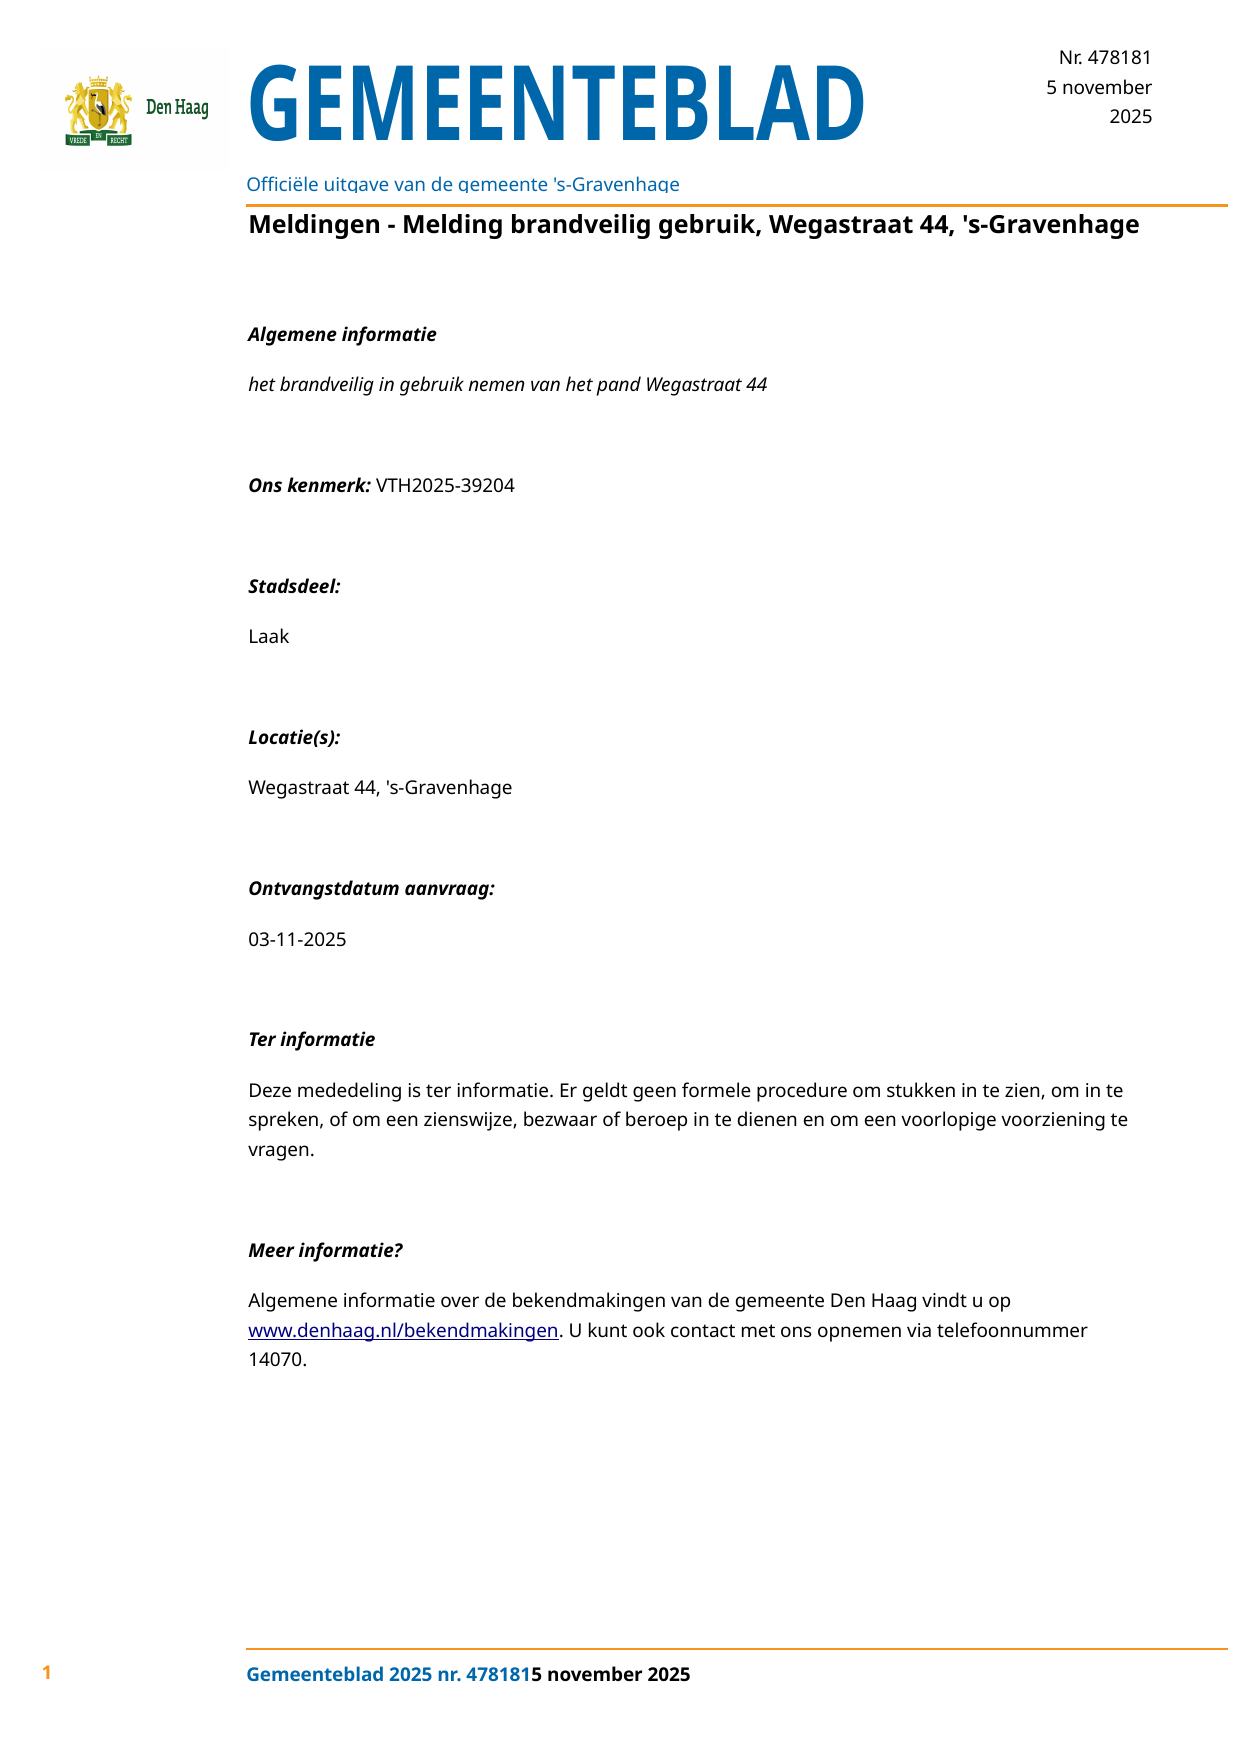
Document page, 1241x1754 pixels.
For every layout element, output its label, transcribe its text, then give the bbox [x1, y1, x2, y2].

text Locatie(s): [248, 724, 1152, 750]
text Meldingen - Melding brandveilig gebruik, Wegastraat 44, 's-Gravenhage [248, 207, 1152, 241]
text Wegastraat 44, 's-Gravenhage [248, 774, 1152, 800]
text het brandveilig in gebruik nemen van het pand Wegastraat 44 [248, 371, 1152, 397]
text Ons kenmerk: VTH2025-39204 [248, 472, 1152, 498]
text 03-11-2025 [248, 926, 1152, 951]
text Algemene informatie [248, 321, 1152, 346]
picture [41, 47, 231, 172]
text Algemene informatie over de bekendmakingen van de gemeente Den Haag vindt u op www.denhaag.nl/bekendmakingen. U kunt ook contact met ons opnemen via telefoonnummer 14070. [248, 1287, 1152, 1372]
text Ter informatie [248, 1027, 1152, 1052]
text Meer informatie? [248, 1237, 1152, 1263]
text Ontvangstdatum aanvraag: [248, 875, 1152, 901]
text Laak [248, 623, 1152, 649]
text Stadsdeel: [248, 573, 1152, 598]
text Deze mededeling is ter informatie. Er geldt geen formele procedure om stukken in te zien, om in te spreken, of om een zienswijze, bezwaar of beroep in te dienen en om een voorlopige voorziening te vragen. [248, 1077, 1152, 1162]
